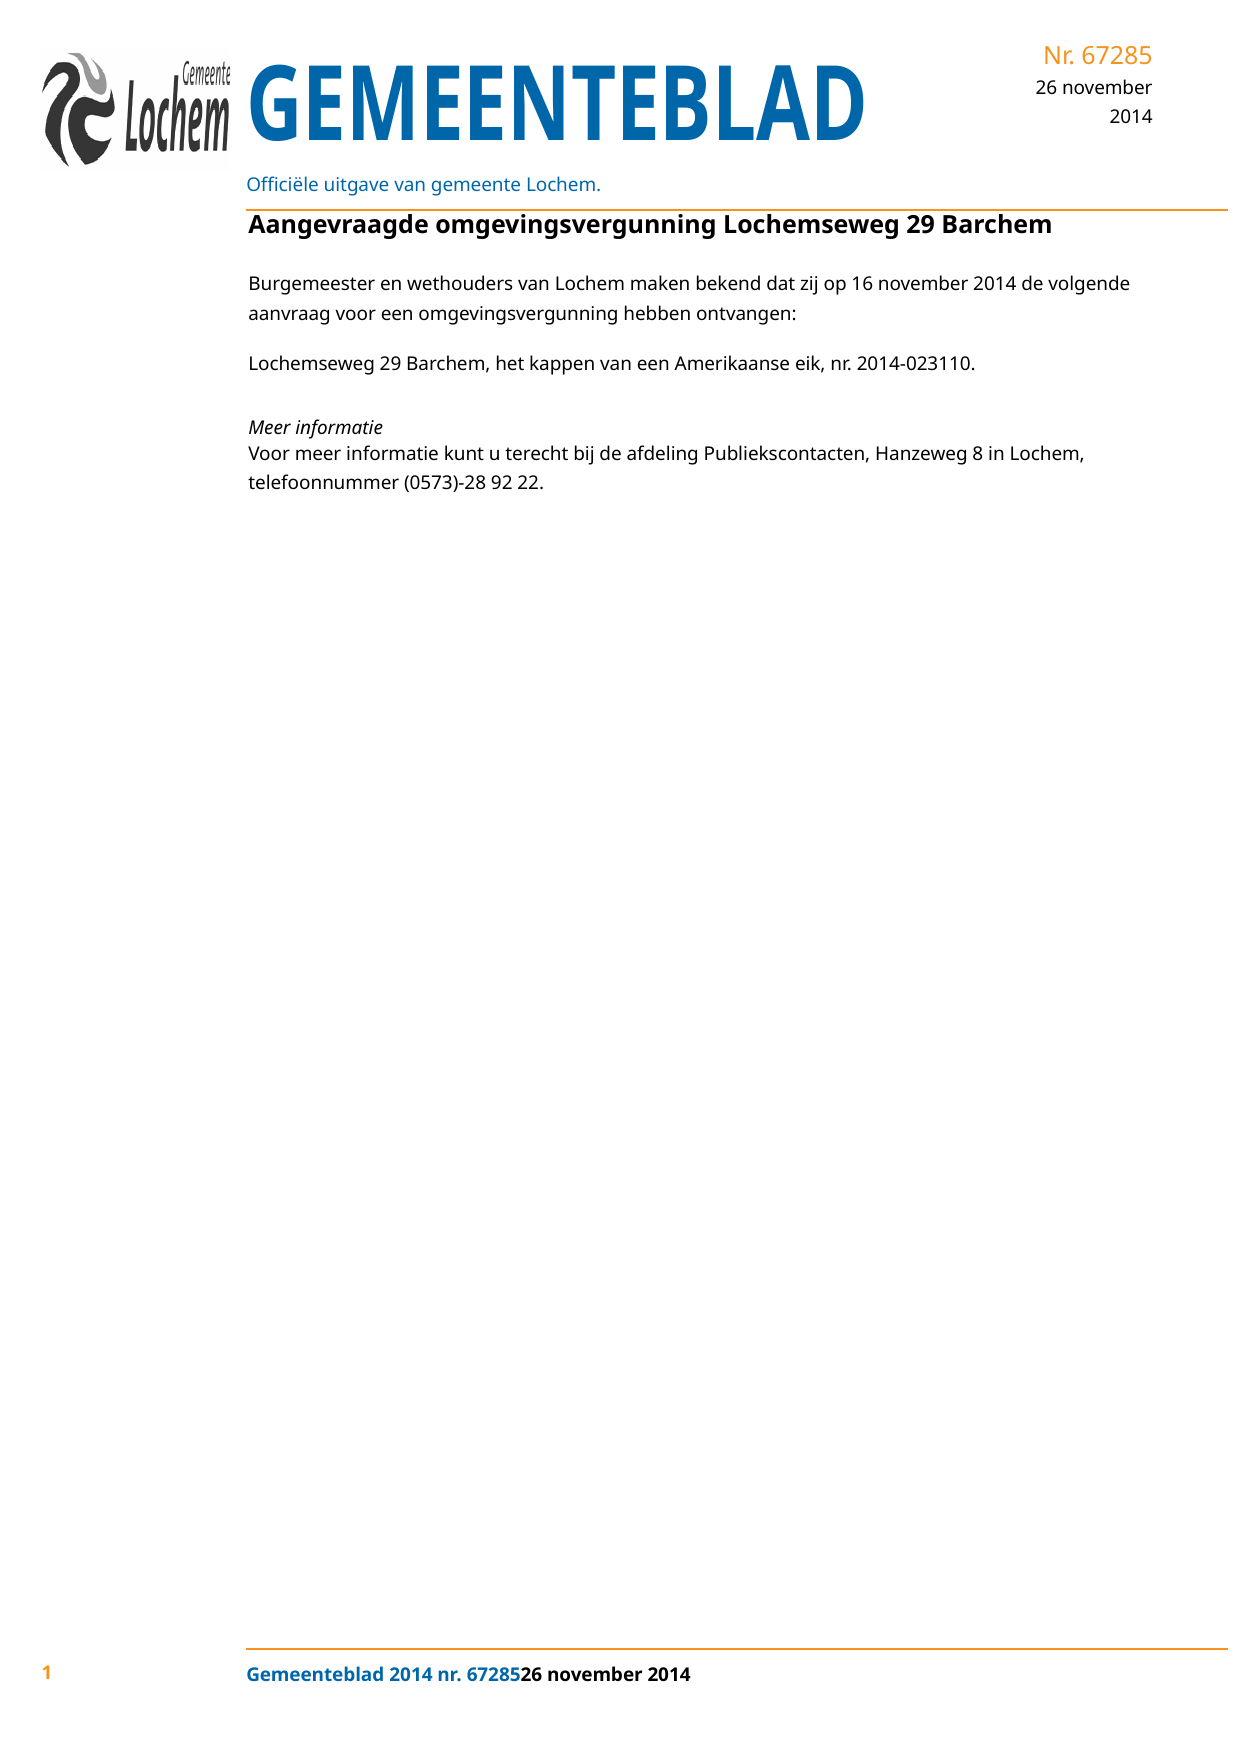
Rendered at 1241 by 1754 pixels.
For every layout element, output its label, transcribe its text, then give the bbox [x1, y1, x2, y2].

text Aangevraagde omgevingsvergunning Lochemseweg 29 Barchem [248, 211, 1152, 241]
text Lochemseweg 29 Barchem, het kappen van een Amerikaanse eik, nr. 2014-023110. [248, 350, 1152, 376]
text Voor meer informatie kunt u terecht bij de afdeling Publiekscontacten, Hanzeweg 8 in Lochem, telefoonnummer (0573)-28 92 22. [248, 440, 1152, 495]
text Meer informatie [248, 414, 1152, 440]
text Burgemeester en wethouders van Lochem maken bekend dat zij op 16 november 2014 de volgende aanvraag voor een omgevingsvergunning hebben ontvangen: [248, 270, 1152, 326]
picture [41, 47, 231, 172]
